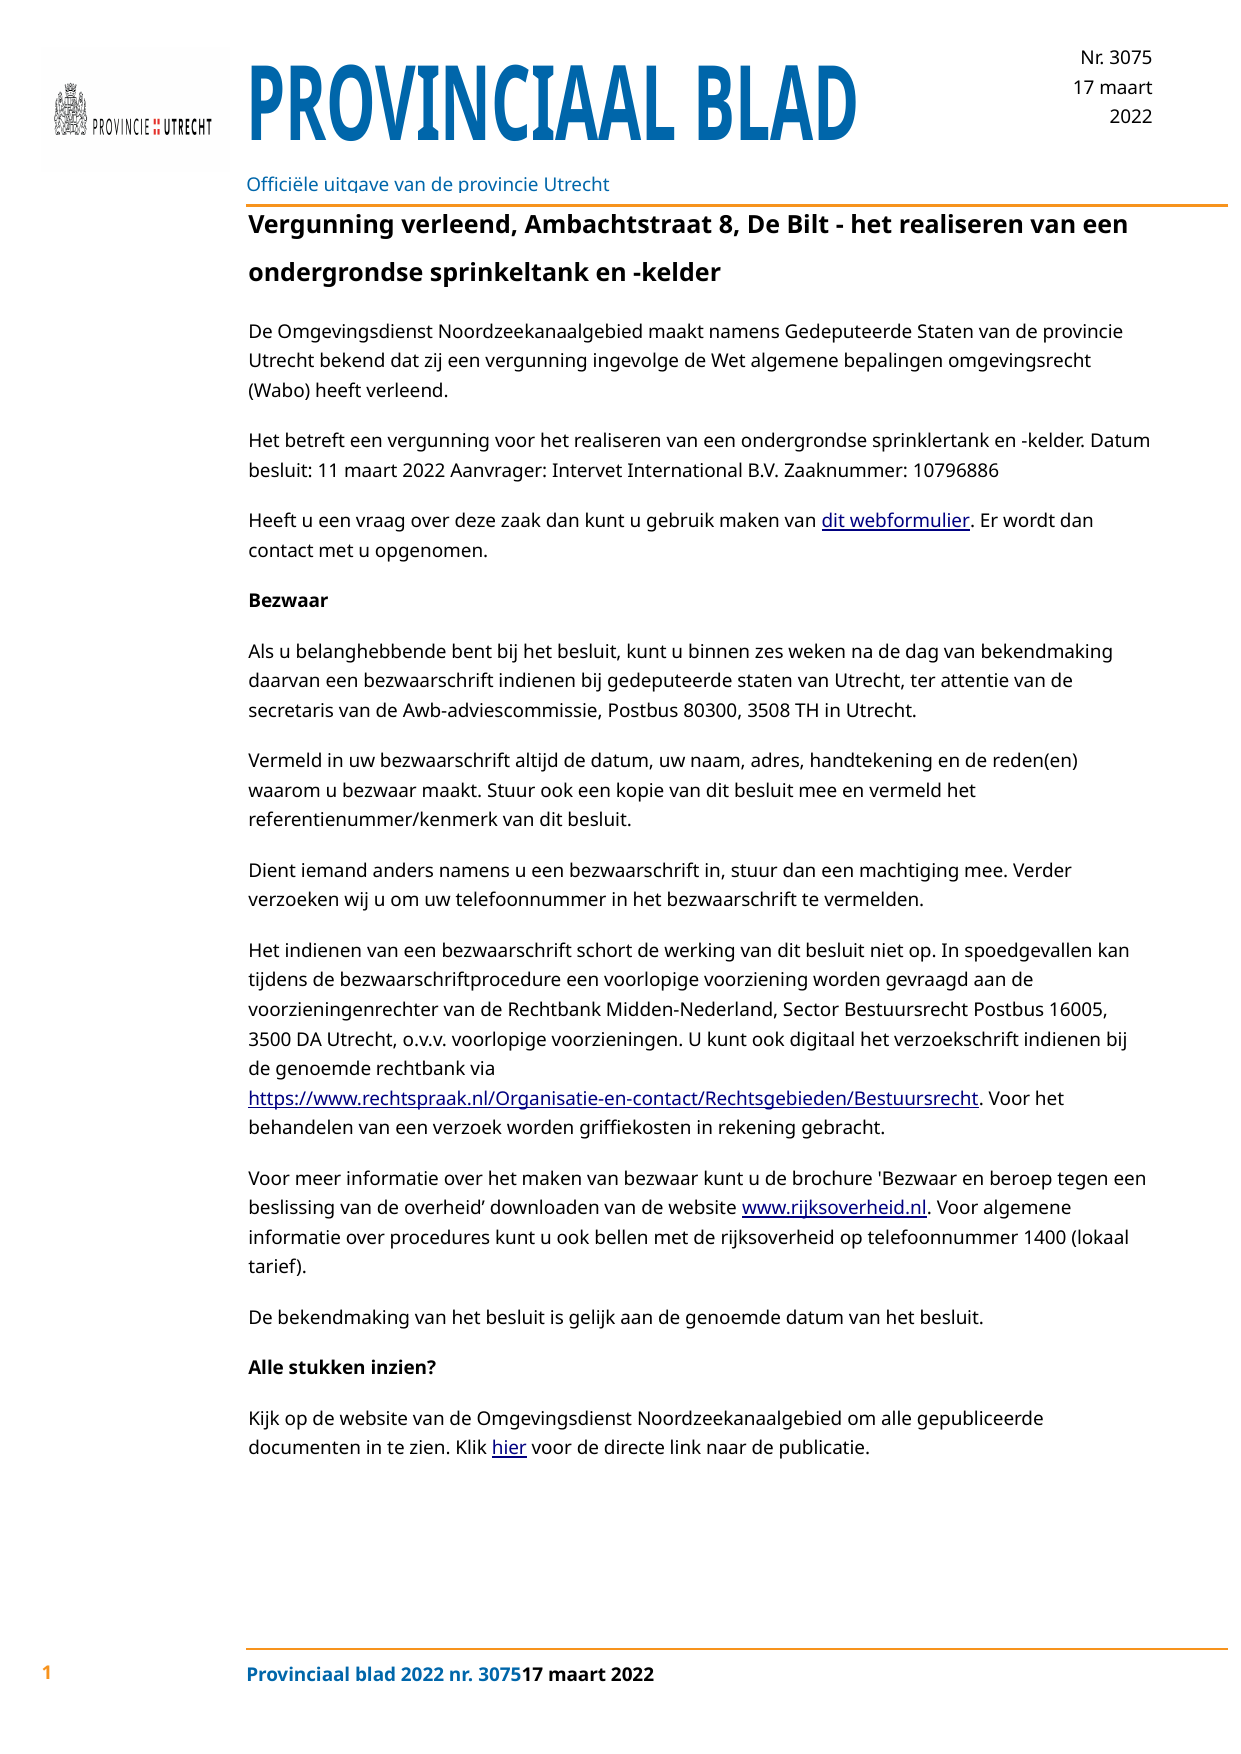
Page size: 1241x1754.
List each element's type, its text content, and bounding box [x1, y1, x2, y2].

text Bezwaar [248, 587, 1152, 613]
text Als u belanghebbende bent bij het besluit, kunt u binnen zes weken na de dag van bekendmaking daarvan een bezwaarschrift indienen bij gedeputeerde staten van Utrecht, ter attentie van de secretaris van de Awb-adviescommissie, Postbus 80300, 3508 TH in Utrecht. [248, 638, 1152, 723]
text Vergunning verleend, Ambachtstraat 8, De Bilt - het realiseren van een ondergrondse sprinkeltank en -kelder [248, 207, 1152, 288]
text Het betreft een vergunning voor het realiseren van een ondergrondse sprinklertank en -kelder. Datum besluit: 11 maart 2022 Aanvrager: Intervet International B.V. Zaaknummer: 10796886 [248, 427, 1152, 483]
text Alle stukken inzien? [248, 1354, 1152, 1380]
text Kijk op de website van de Omgevingsdienst Noordzeekanaalgebied om alle gepubliceerde documenten in te zien. Klik hier voor de directe link naar de publicatie. [248, 1405, 1152, 1460]
picture [41, 47, 231, 172]
text Voor meer informatie over het maken van bezwaar kunt u de brochure 'Bezwaar en beroep tegen een beslissing van de overheid’ downloaden van de website www.rijksoverheid.nl. Voor algemene informatie over procedures kunt u ook bellen met de rijksoverheid op telefoonnummer 1400 (lokaal tarief). [248, 1165, 1152, 1279]
text De bekendmaking van het besluit is gelijk aan de genoemde datum van het besluit. [248, 1304, 1152, 1330]
text De Omgevingsdienst Noordzeekanaalgebied maakt namens Gedeputeerde Staten van de provincie Utrecht bekend dat zij een vergunning ingevolge de Wet algemene bepalingen omgevingsrecht (Wabo) heeft verleend. [248, 318, 1152, 403]
text Heeft u een vraag over deze zaak dan kunt u gebruik maken van dit webformulier. Er wordt dan contact met u opgenomen. [248, 507, 1152, 563]
text Vermeld in uw bezwaarschrift altijd de datum, uw naam, adres, handtekening en de reden(en) waarom u bezwaar maakt. Stuur ook een kopie van dit besluit mee en vermeld het referentienummer/kenmerk van dit besluit. [248, 747, 1152, 832]
text Dient iemand anders namens u een bezwaarschrift in, stuur dan een machtiging mee. Verder verzoeken wij u om uw telefoonnummer in het bezwaarschrift te vermelden. [248, 857, 1152, 912]
text Het indienen van een bezwaarschrift schort de werking van dit besluit niet op. In spoedgevallen kan tijdens de bezwaarschriftprocedure een voorlopige voorziening worden gevraagd aan de voorzieningenrechter van de Rechtbank Midden-Nederland, Sector Bestuursrecht Postbus 16005, 3500 DA Utrecht, o.v.v. voorlopige voorzieningen. U kunt ook digitaal het verzoekschrift indienen bij de genoemde rechtbank via https://www.rechtspraak.nl/Organisatie-en-contact/Rechtsgebieden/Bestuursrecht. Voor het behandelen van een verzoek worden griffiekosten in rekening gebracht. [248, 937, 1152, 1140]
